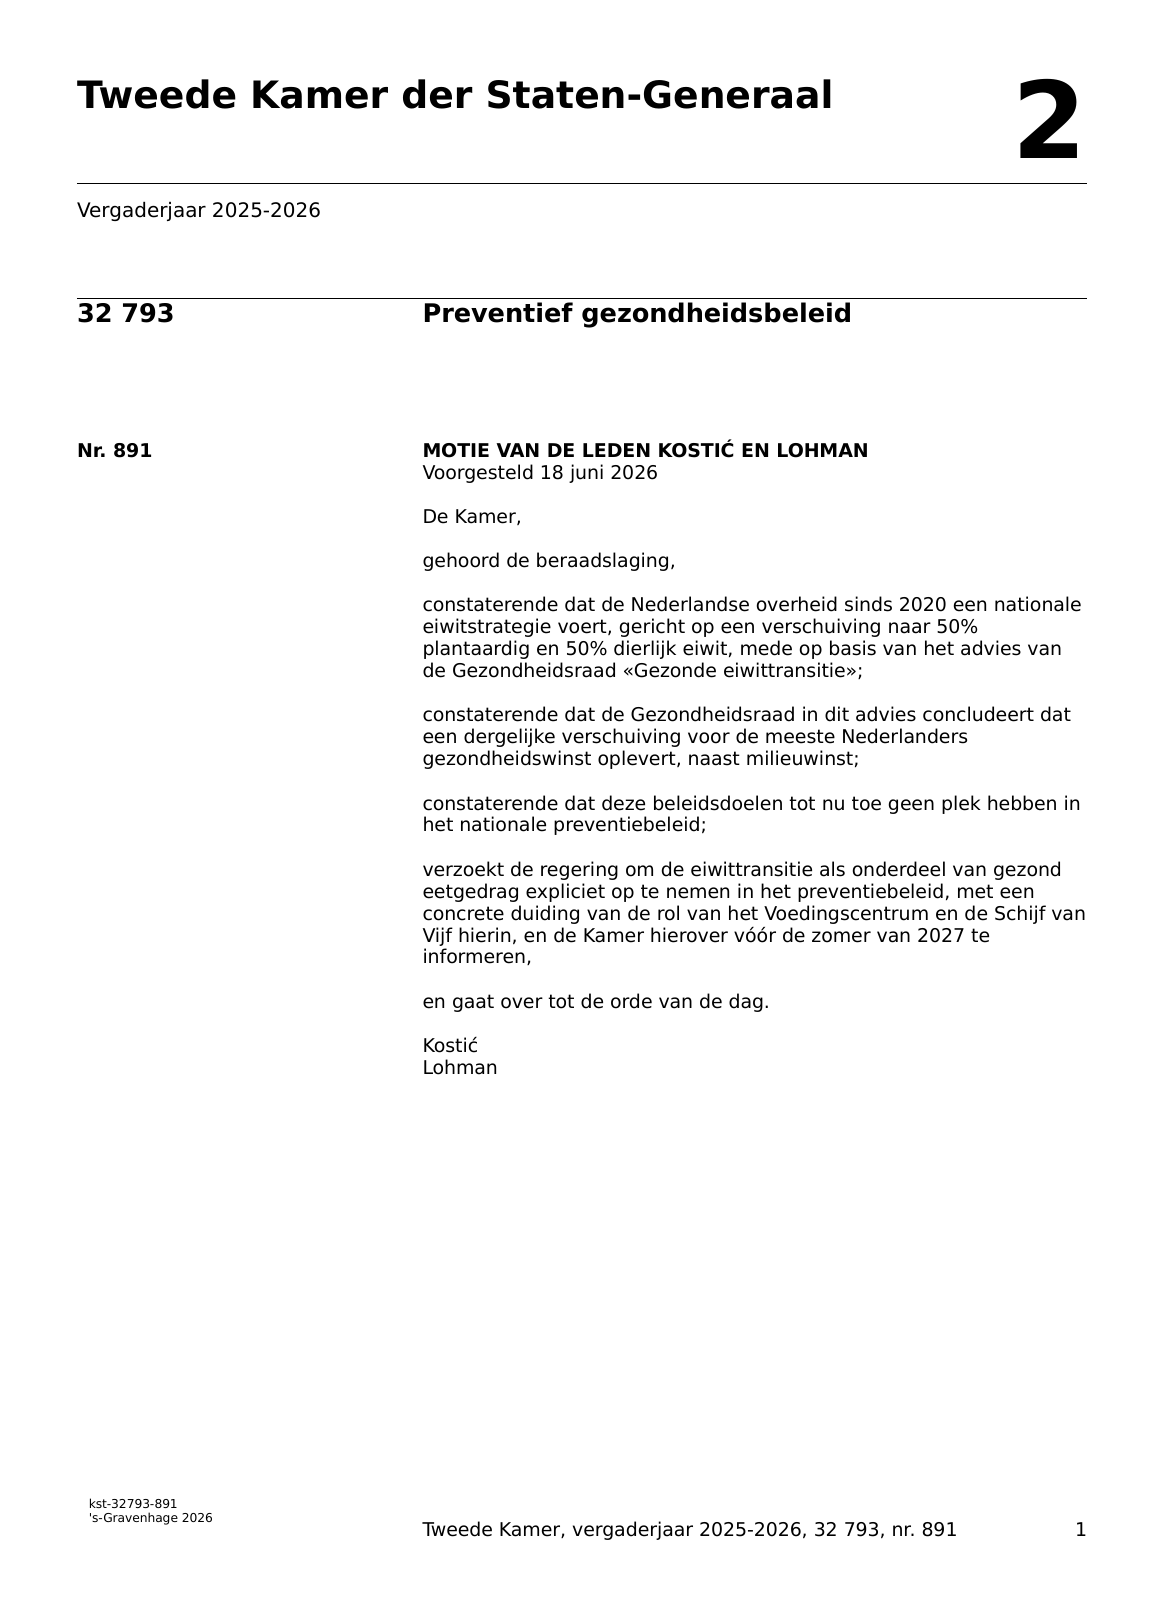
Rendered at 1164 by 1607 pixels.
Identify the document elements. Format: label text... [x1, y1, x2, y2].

text kst-32793-891 [88, 1497, 323, 1511]
text constaterende dat de Gezondheidsraad in dit advies concludeert dat een dergelijke verschuiving voor de meeste Nederlanders gezondheidswinst oplevert, naast milieuwinst; [422, 704, 1087, 770]
text Voorgesteld 18 juni 2026 [422, 462, 1087, 484]
subtitle 32 793 Preventief gezondheidsbeleid [77, 299, 1087, 329]
subtitle Nr. 891 MOTIE VAN DE LEDEN KOSTIĆ EN LOHMAN [77, 440, 1087, 462]
text Lohman [422, 1057, 1087, 1079]
text De Kamer, [422, 506, 1087, 528]
text verzoekt de regering om de eiwittransitie als onderdeel van gezond eetgedrag expliciet op te nemen in het preventiebeleid, met een concrete duiding van de rol van het Voedingscentrum en de Schijf van Vijf hierin, en de Kamer hierover vóór de zomer van 2027 te informeren, [422, 858, 1087, 968]
text gehoord de beraadslaging, [422, 550, 1087, 572]
text constaterende dat de Nederlandse overheid sinds 2020 een nationale eiwitstrategie voert, gericht op een verschuiving naar 50% plantaardig en 50% dierlijk eiwit, mede op basis van het advies van de Gezondheidsraad «Gezonde eiwittransitie»; [422, 594, 1087, 682]
text en gaat over tot de orde van de dag. [422, 991, 1087, 1013]
table_cell Vergaderjaar 2025-2026 [77, 184, 1087, 298]
text constaterende dat deze beleidsdoelen tot nu toe geen plek hebben in het nationale preventiebeleid; [422, 792, 1087, 836]
table_header 2 [886, 59, 1087, 183]
table_header Tweede Kamer der Staten-Generaal [77, 59, 886, 183]
text Kostić [422, 1035, 1087, 1057]
text 's-Gravenhage 2026 [88, 1511, 323, 1525]
